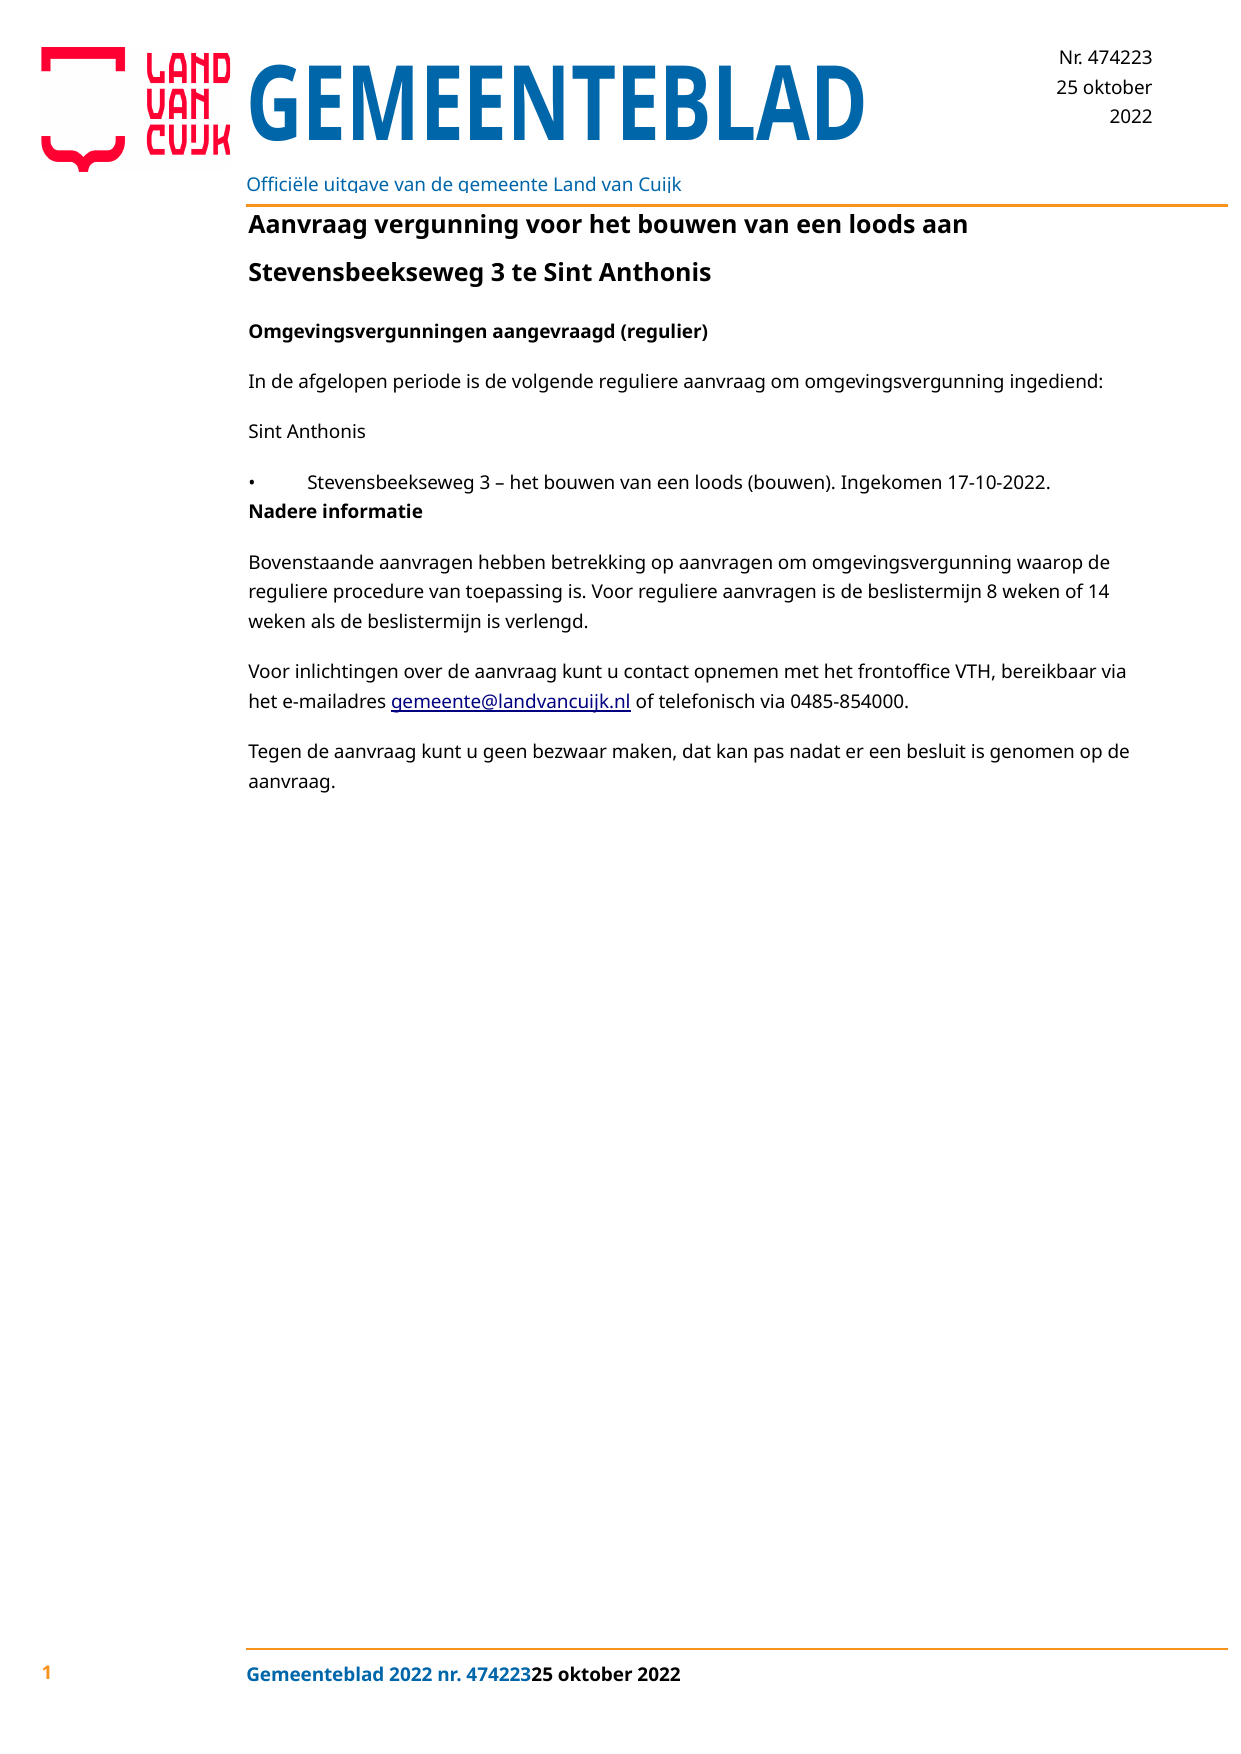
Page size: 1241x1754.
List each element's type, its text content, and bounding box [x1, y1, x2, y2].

text In de afgelopen periode is de volgende reguliere aanvraag om omgevingsvergunning ingediend: [248, 368, 1152, 394]
text Nadere informatie [248, 499, 1152, 524]
text Bovenstaande aanvragen hebben betrekking op aanvragen om omgevingsvergunning waarop de reguliere procedure van toepassing is. Voor reguliere aanvragen is de beslistermijn 8 weken of 14 weken als de beslistermijn is verlengd. [248, 549, 1152, 634]
text Aanvraag vergunning voor het bouwen van een loods aan Stevensbeekseweg 3 te Sint Anthonis [248, 207, 1152, 288]
text Voor inlichtingen over de aanvraag kunt u contact opnemen met het frontoffice VTH, bereikbaar via het e-mailadres gemeente@landvancuijk.nl of telefonisch via 0485-854000. [248, 659, 1152, 714]
text Tegen de aanvraag kunt u geen bezwaar maken, dat kan pas nadat er een besluit is genomen op de aanvraag. [248, 739, 1152, 794]
text Sint Anthonis [248, 419, 1152, 444]
list Stevensbeekseweg 3 – het bouwen van een loods (bouwen). Ingekomen 17-10-2022. [248, 469, 1152, 495]
picture [41, 47, 231, 172]
text Omgevingsvergunningen aangevraagd (regulier) [248, 318, 1152, 344]
